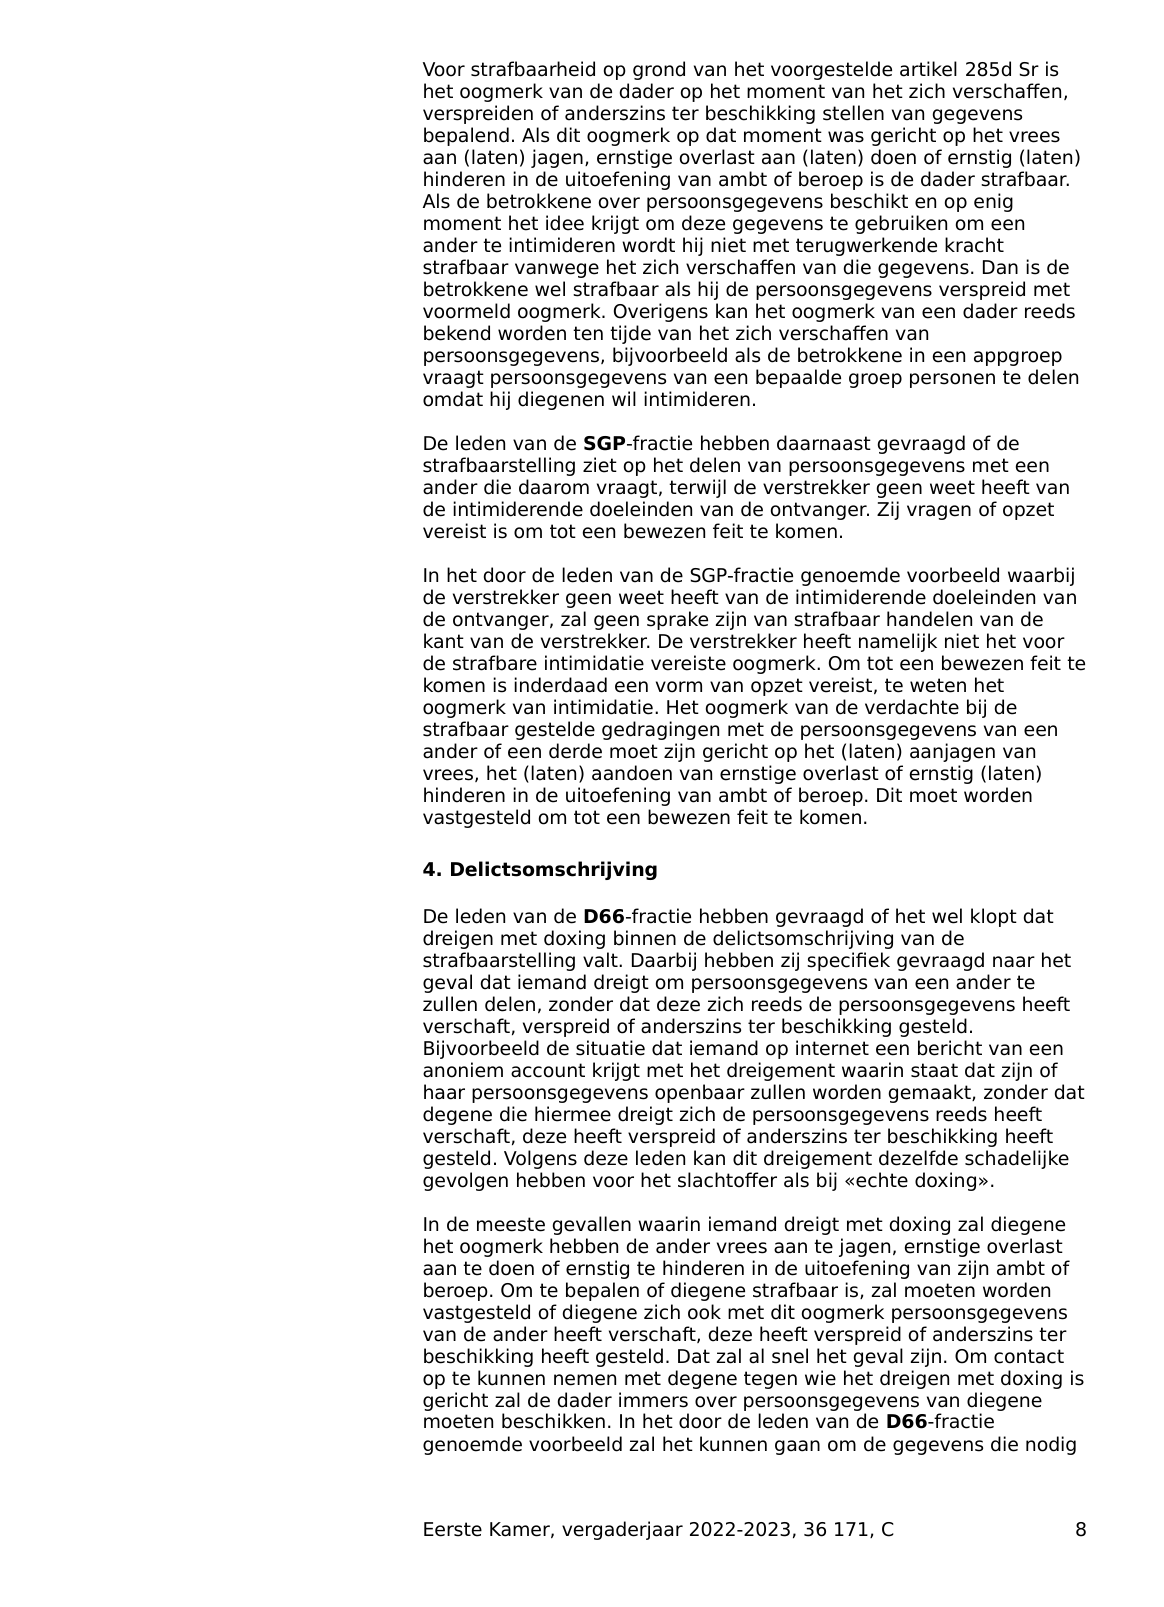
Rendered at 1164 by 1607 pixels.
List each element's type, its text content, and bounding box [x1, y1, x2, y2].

text Voor strafbaarheid op grond van het voorgestelde artikel 285d Sr is het oogmerk van de dader op het moment van het zich verschaffen, verspreiden of anderszins ter beschikking stellen van gegevens bepalend. Als dit oogmerk op dat moment was gericht op het vrees aan (laten) jagen, ernstige overlast aan (laten) doen of ernstig (laten) hinderen in de uitoefening van ambt of beroep is de dader strafbaar. Als de betrokkene over persoonsgegevens beschikt en op enig moment het idee krijgt om deze gegevens te gebruiken om een ander te intimideren wordt hij niet met terugwerkende kracht strafbaar vanwege het zich verschaffen van die gegevens. Dan is de betrokkene wel strafbaar als hij de persoonsgegevens verspreid met voormeld oogmerk. Overigens kan het oogmerk van een dader reeds bekend worden ten tijde van het zich verschaffen van persoonsgegevens, bijvoorbeeld als de betrokkene in een appgroep vraagt persoonsgegevens van een bepaalde groep personen te delen omdat hij diegenen wil intimideren. [422, 59, 1087, 411]
text De leden van de SGP-fractie hebben daarnaast gevraagd of de strafbaarstelling ziet op het delen van persoonsgegevens met een ander die daarom vraagt, terwijl de verstrekker geen weet heeft van de intimiderende doeleinden van de ontvanger. Zij vragen of opzet vereist is om tot een bewezen feit te komen. [422, 433, 1087, 543]
text In de meeste gevallen waarin iemand dreigt met doxing zal diegene het oogmerk hebben de ander vrees aan te jagen, ernstige overlast aan te doen of ernstig te hinderen in de uitoefening van zijn ambt of beroep. Om te bepalen of diegene strafbaar is, zal moeten worden vastgesteld of diegene zich ook met dit oogmerk persoonsgegevens van de ander heeft verschaft, deze heeft verspreid of anderszins ter beschikking heeft gesteld. Dat zal al snel het geval zijn. Om contact op te kunnen nemen met degene tegen wie het dreigen met doxing is gericht zal de dader immers over persoonsgegevens van diegene moeten beschikken. In het door de leden van de D66-fractie genoemde voorbeeld zal het kunnen gaan om de gegevens die nodig [422, 1214, 1087, 1455]
subtitle 4. Delictsomschrijving [422, 859, 1087, 881]
text In het door de leden van de SGP-fractie genoemde voorbeeld waarbij de verstrekker geen weet heeft van de intimiderende doeleinden van de ontvanger, zal geen sprake zijn van strafbaar handelen van de kant van de verstrekker. De verstrekker heeft namelijk niet het voor de strafbare intimidatie vereiste oogmerk. Om tot een bewezen feit te komen is inderdaad een vorm van opzet vereist, te weten het oogmerk van intimidatie. Het oogmerk van de verdachte bij de strafbaar gestelde gedragingen met de persoonsgegevens van een ander of een derde moet zijn gericht op het (laten) aanjagen van vrees, het (laten) aandoen van ernstige overlast of ernstig (laten) hinderen in de uitoefening van ambt of beroep. Dit moet worden vastgesteld om tot een bewezen feit te komen. [422, 565, 1087, 829]
text De leden van de D66-fractie hebben gevraagd of het wel klopt dat dreigen met doxing binnen de delictsomschrijving van de strafbaarstelling valt. Daarbij hebben zij specifiek gevraagd naar het geval dat iemand dreigt om persoonsgegevens van een ander te zullen delen, zonder dat deze zich reeds de persoonsgegevens heeft verschaft, verspreid of anderszins ter beschikking gesteld. Bijvoorbeeld de situatie dat iemand op internet een bericht van een anoniem account krijgt met het dreigement waarin staat dat zijn of haar persoonsgegevens openbaar zullen worden gemaakt, zonder dat degene die hiermee dreigt zich de persoonsgegevens reeds heeft verschaft, deze heeft verspreid of anderszins ter beschikking heeft gesteld. Volgens deze leden kan dit dreigement dezelfde schadelijke gevolgen hebben voor het slachtoffer als bij «echte doxing». [422, 906, 1087, 1191]
